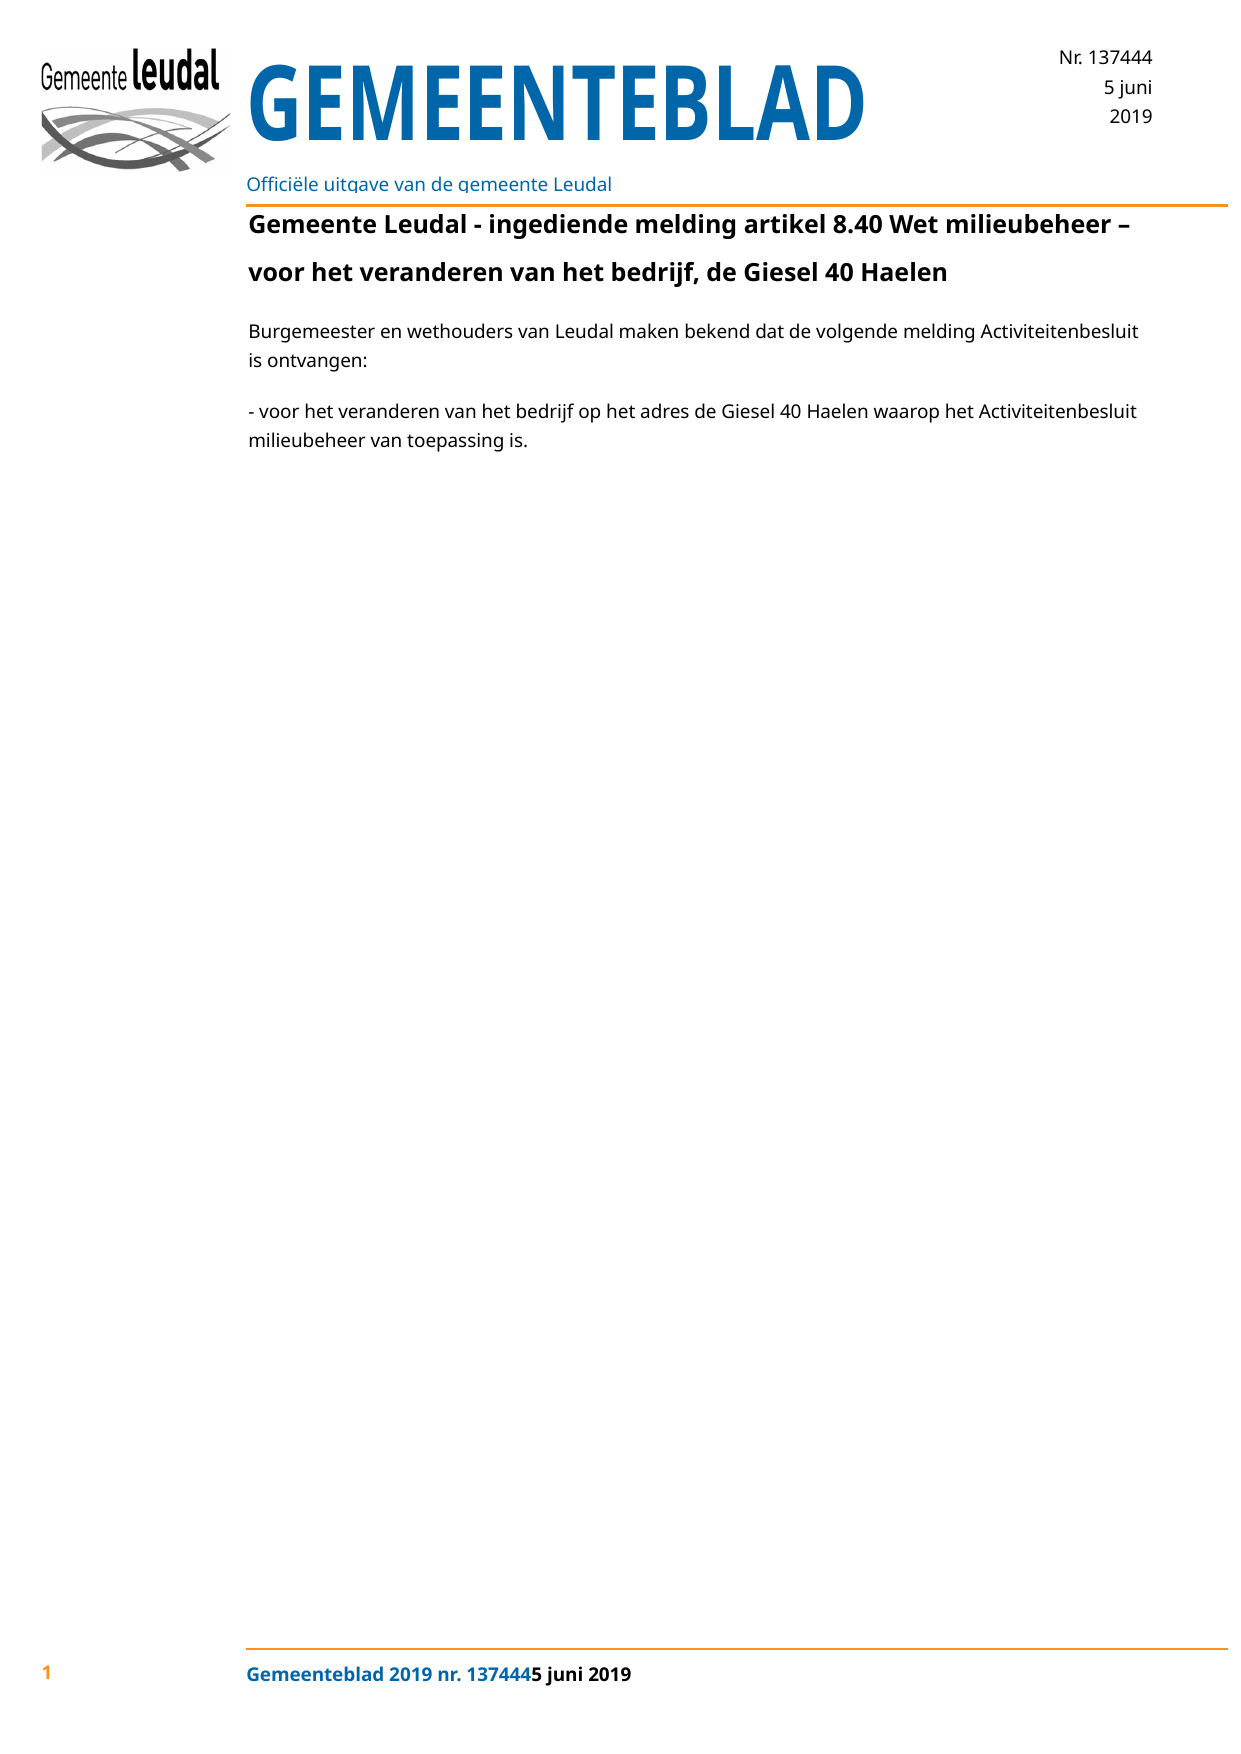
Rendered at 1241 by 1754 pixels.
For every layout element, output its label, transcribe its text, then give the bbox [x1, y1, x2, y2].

picture [41, 47, 231, 172]
text Gemeente Leudal - ingediende melding artikel 8.40 Wet milieubeheer – voor het veranderen van het bedrijf, de Giesel 40 Haelen [248, 207, 1152, 288]
text Burgemeester en wethouders van Leudal maken bekend dat de volgende melding Activiteitenbesluit is ontvangen: [248, 318, 1152, 373]
text - voor het veranderen van het bedrijf op het adres de Giesel 40 Haelen waarop het Activiteitenbesluit milieubeheer van toepassing is. [248, 398, 1152, 453]
